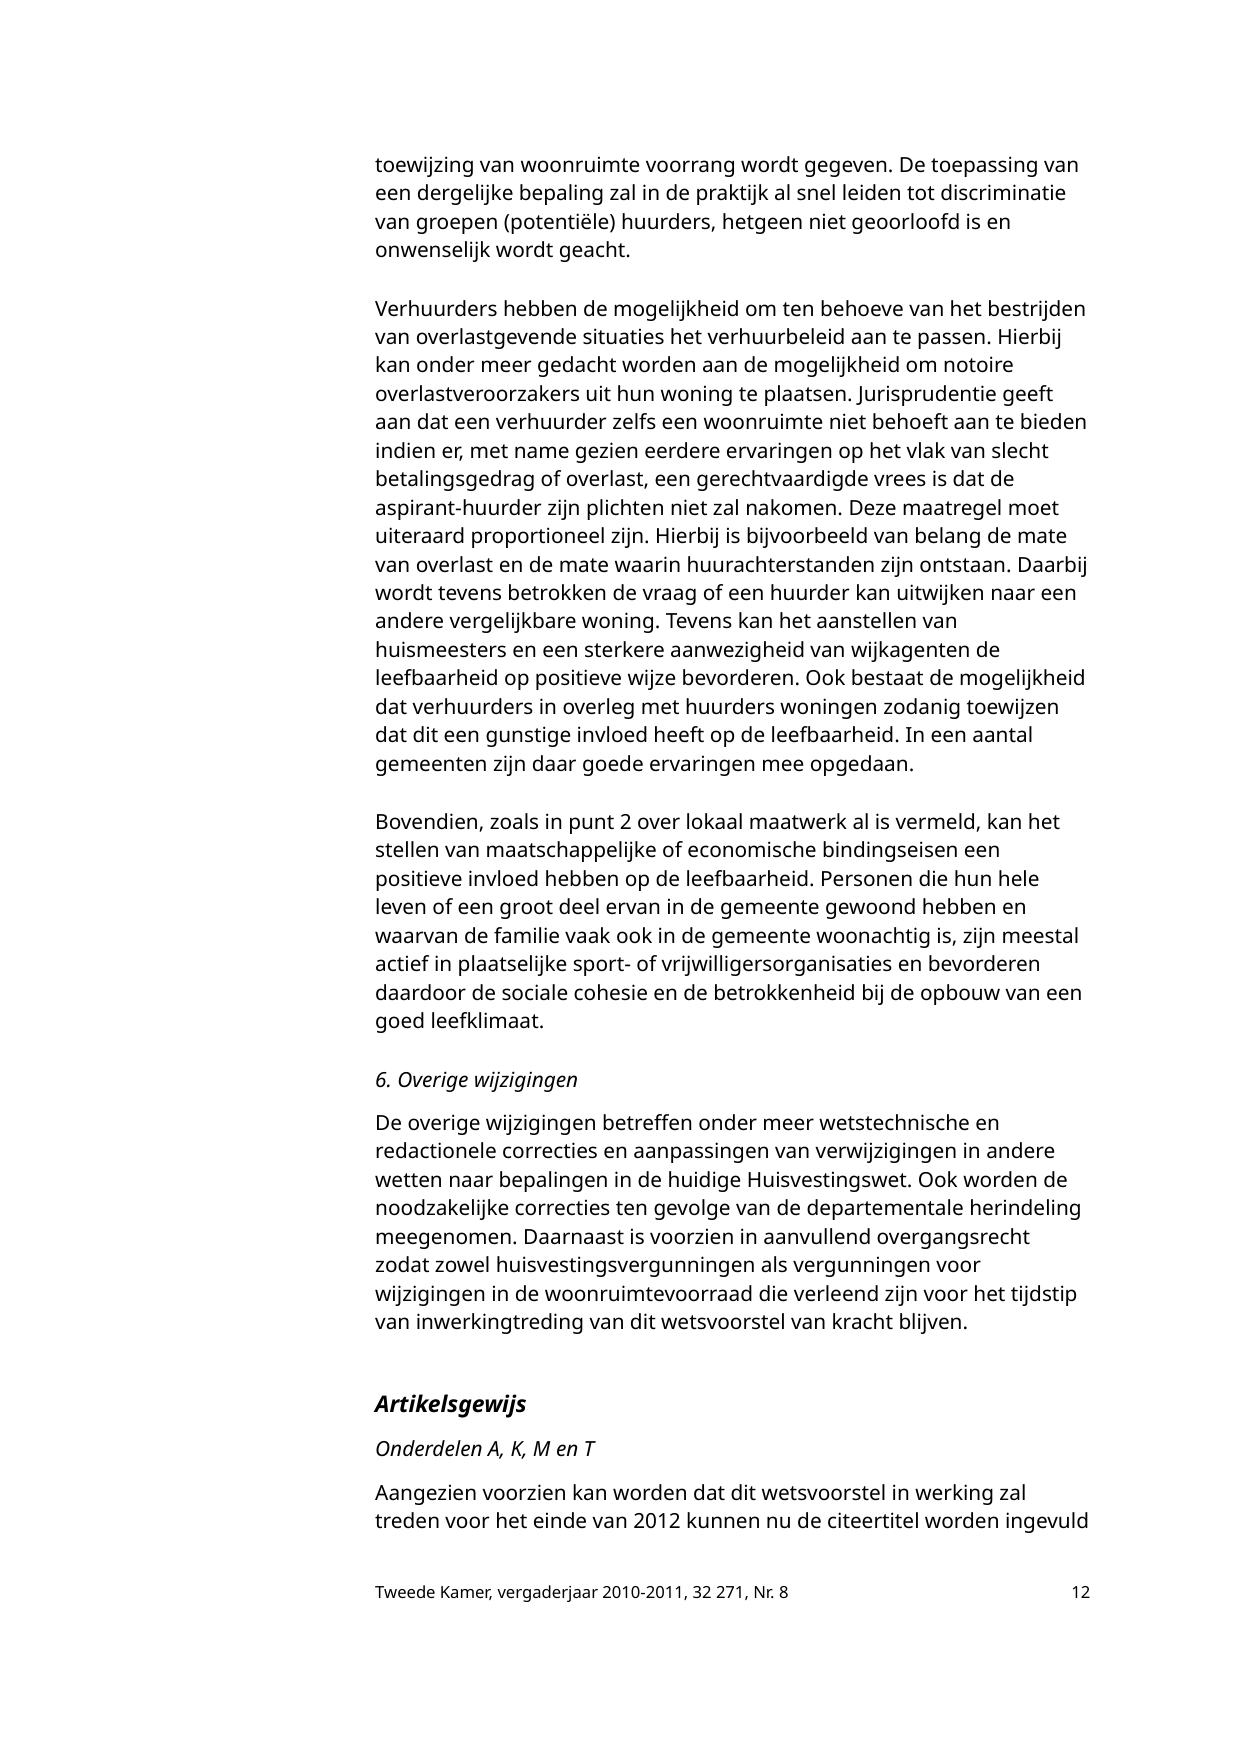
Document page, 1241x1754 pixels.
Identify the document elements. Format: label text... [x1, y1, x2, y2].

text 6. Overige wijzigingen [375, 1065, 1090, 1093]
text De overige wijzigingen betreffen onder meer wetstechnische en redactionele correcties en aanpassingen van verwijzigingen in andere wetten naar bepalingen in de huidige Huisvestingswet. Ook worden de noodzakelijke correcties ten gevolge van de departementale herindeling meegenomen. Daarnaast is voorzien in aanvullend overgangsrecht zodat zowel huisvestingsvergunningen als vergunningen voor wijzigingen in de woonruimtevoorraad die verleend zijn voor het tijdstip van inwerkingtreding van dit wetsvoorstel van kracht blijven. [375, 1108, 1090, 1336]
text Aangezien voorzien kan worden dat dit wetsvoorstel in werking zal treden voor het einde van 2012 kunnen nu de citeertitel worden ingevuld [375, 1478, 1090, 1535]
text Bovendien, zoals in punt 2 over lokaal maatwerk al is vermeld, kan het stellen van maatschappelijke of economische bindingseisen een positieve invloed hebben op de leefbaarheid. Personen die hun hele leven of een groot deel ervan in de gemeente gewoond hebben en waarvan de familie vaak ook in de gemeente woonachtig is, zijn meestal actief in plaatselijke sport- of vrijwilligersorganisaties en bevorderen daardoor de sociale cohesie en de betrokkenheid bij de opbouw van een goed leefklimaat. [375, 807, 1090, 1035]
subtitle Artikelsgewijs [375, 1388, 1090, 1419]
text toewijzing van woonruimte voorrang wordt gegeven. De toepassing van een dergelijke bepaling zal in de praktijk al snel leiden tot discriminatie van groepen (potentiële) huurders, hetgeen niet geoorloofd is en onwenselijk wordt geacht. [375, 150, 1090, 264]
text Verhuurders hebben de mogelijkheid om ten behoeve van het bestrijden van overlastgevende situaties het verhuurbeleid aan te passen. Hierbij kan onder meer gedacht worden aan de mogelijkheid om notoire overlastveroorzakers uit hun woning te plaatsen. Jurisprudentie geeft aan dat een verhuurder zelfs een woonruimte niet behoeft aan te bieden indien er, met name gezien eerdere ervaringen op het vlak van slecht betalingsgedrag of overlast, een gerechtvaardigde vrees is dat de aspirant-huurder zijn plichten niet zal nakomen. Deze maatregel moet uiteraard proportioneel zijn. Hierbij is bijvoorbeeld van belang de mate van overlast en de mate waarin huurachterstanden zijn ontstaan. Daarbij wordt tevens betrokken de vraag of een huurder kan uitwijken naar een andere vergelijkbare woning. Tevens kan het aanstellen van huismeesters en een sterkere aanwezigheid van wijkagenten de leefbaarheid op positieve wijze bevorderen. Ook bestaat de mogelijkheid dat verhuurders in overleg met huurders woningen zodanig toewijzen dat dit een gunstige invloed heeft op de leefbaarheid. In een aantal gemeenten zijn daar goede ervaringen mee opgedaan. [375, 294, 1090, 777]
text Onderdelen A, K, M en T [375, 1434, 1090, 1463]
